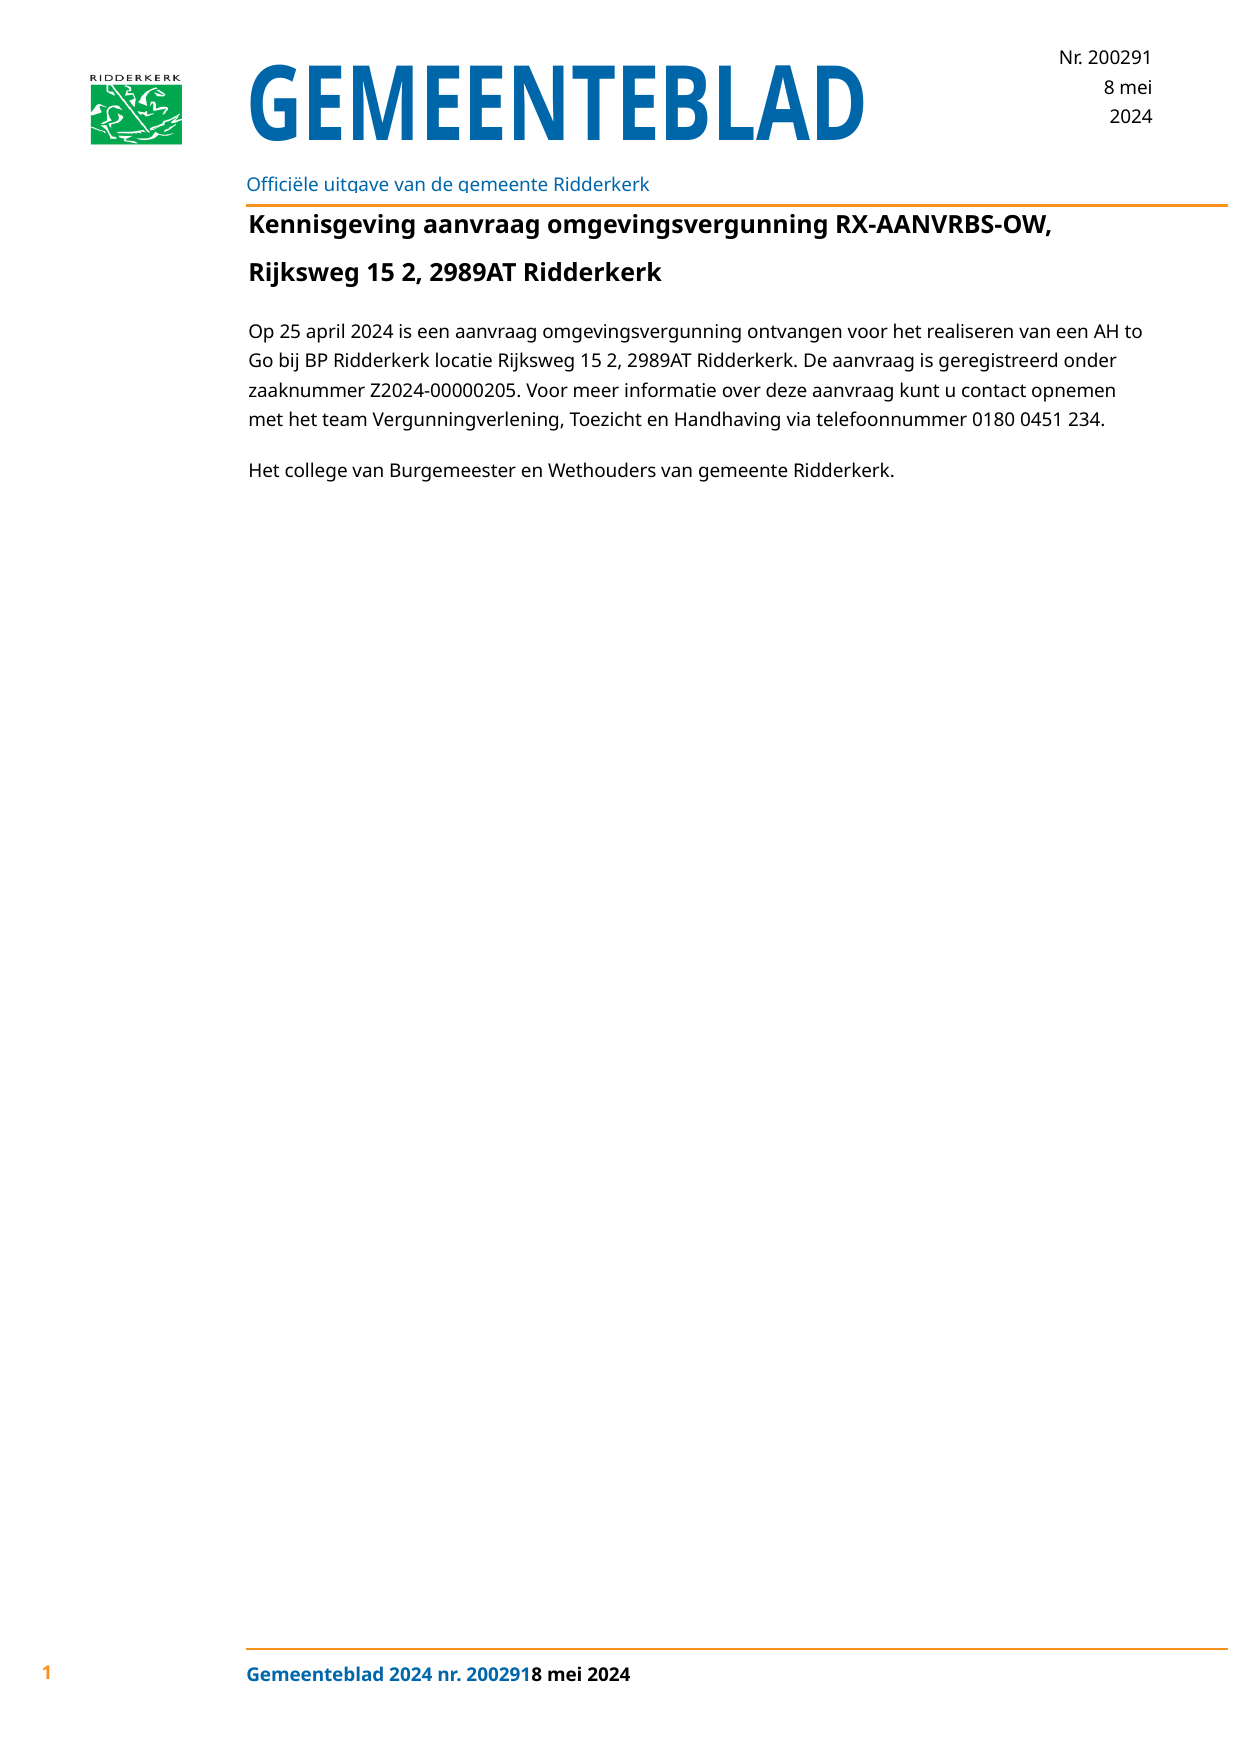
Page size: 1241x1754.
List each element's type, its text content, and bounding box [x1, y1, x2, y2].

text Het college van Burgemeester en Wethouders van gemeente Ridderkerk. [248, 457, 1152, 483]
picture [41, 47, 231, 172]
text Kennisgeving aanvraag omgevingsvergunning RX-AANVRBS-OW, Rijksweg 15 2, 2989AT Ridderkerk [248, 207, 1152, 288]
text Op 25 april 2024 is een aanvraag omgevingsvergunning ontvangen voor het realiseren van een AH to Go bij BP Ridderkerk locatie Rijksweg 15 2, 2989AT Ridderkerk. De aanvraag is geregistreerd onder zaaknummer Z2024-00000205. Voor meer informatie over deze aanvraag kunt u contact opnemen met het team Vergunningverlening, Toezicht en Handhaving via telefoonnummer 0180 0451 234. [248, 318, 1152, 432]
